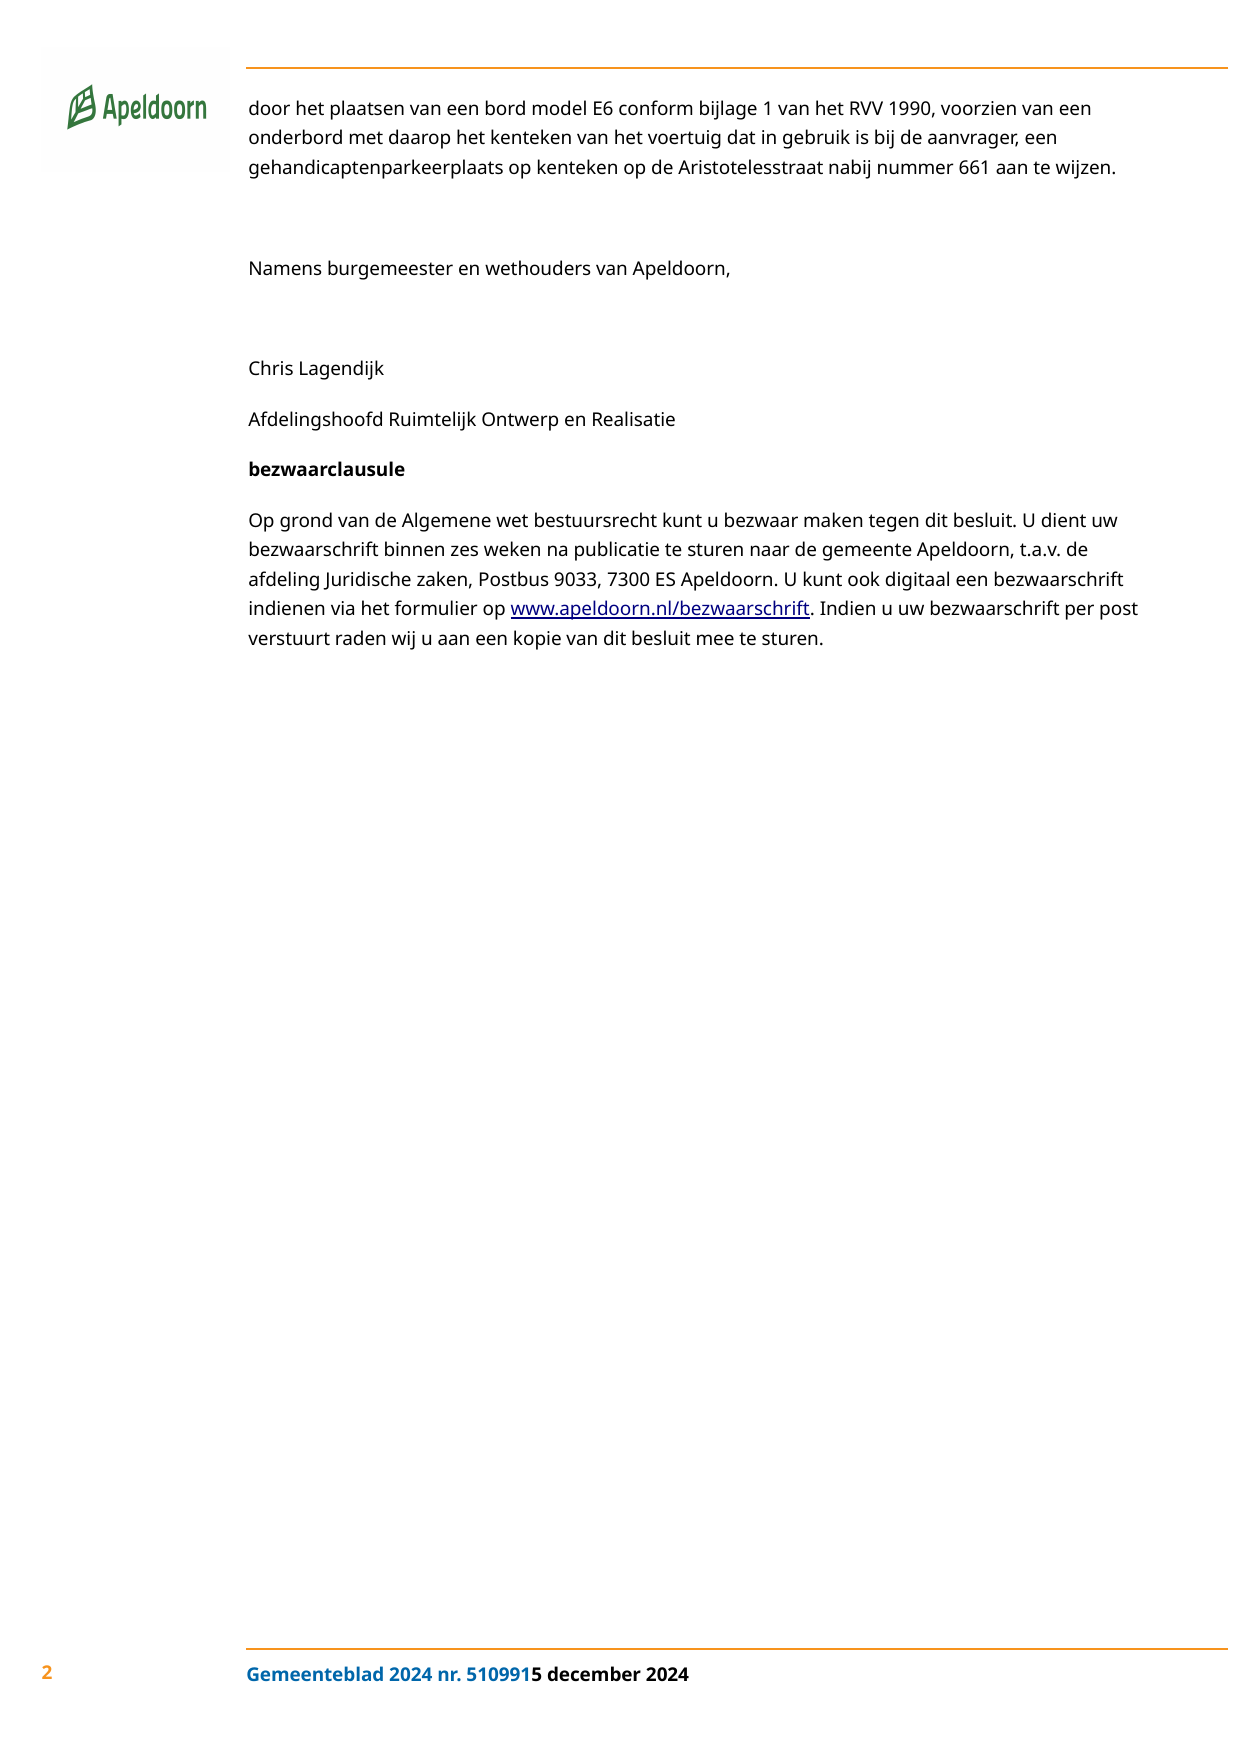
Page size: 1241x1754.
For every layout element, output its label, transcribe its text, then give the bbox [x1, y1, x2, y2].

text bezwaarclausule [248, 456, 1152, 482]
text Afdelingshoofd Ruimtelijk Ontwerp en Realisatie [248, 406, 1152, 432]
picture [41, 47, 231, 172]
text Chris Lagendijk [248, 356, 1152, 381]
text door het plaatsen van een bord model E6 conform bijlage 1 van het RVV 1990, voorzien van een onderbord met daarop het kenteken van het voertuig dat in gebruik is bij de aanvrager, een gehandicaptenparkeerplaats op kenteken op de Aristotelesstraat nabij nummer 661 aan te wijzen. [248, 95, 1152, 180]
text Op grond van de Algemene wet bestuursrecht kunt u bezwaar maken tegen dit besluit. U dient uw bezwaarschrift binnen zes weken na publicatie te sturen naar de gemeente Apeldoorn, t.a.v. de afdeling Juridische zaken, Postbus 9033, 7300 ES Apeldoorn. U kunt ook digitaal een bezwaarschrift indienen via het formulier op www.apeldoorn.nl/bezwaarschrift. Indien u uw bezwaarschrift per post verstuurt raden wij u aan een kopie van dit besluit mee te sturen. [248, 507, 1152, 651]
text Namens burgemeester en wethouders van Apeldoorn, [248, 255, 1152, 281]
